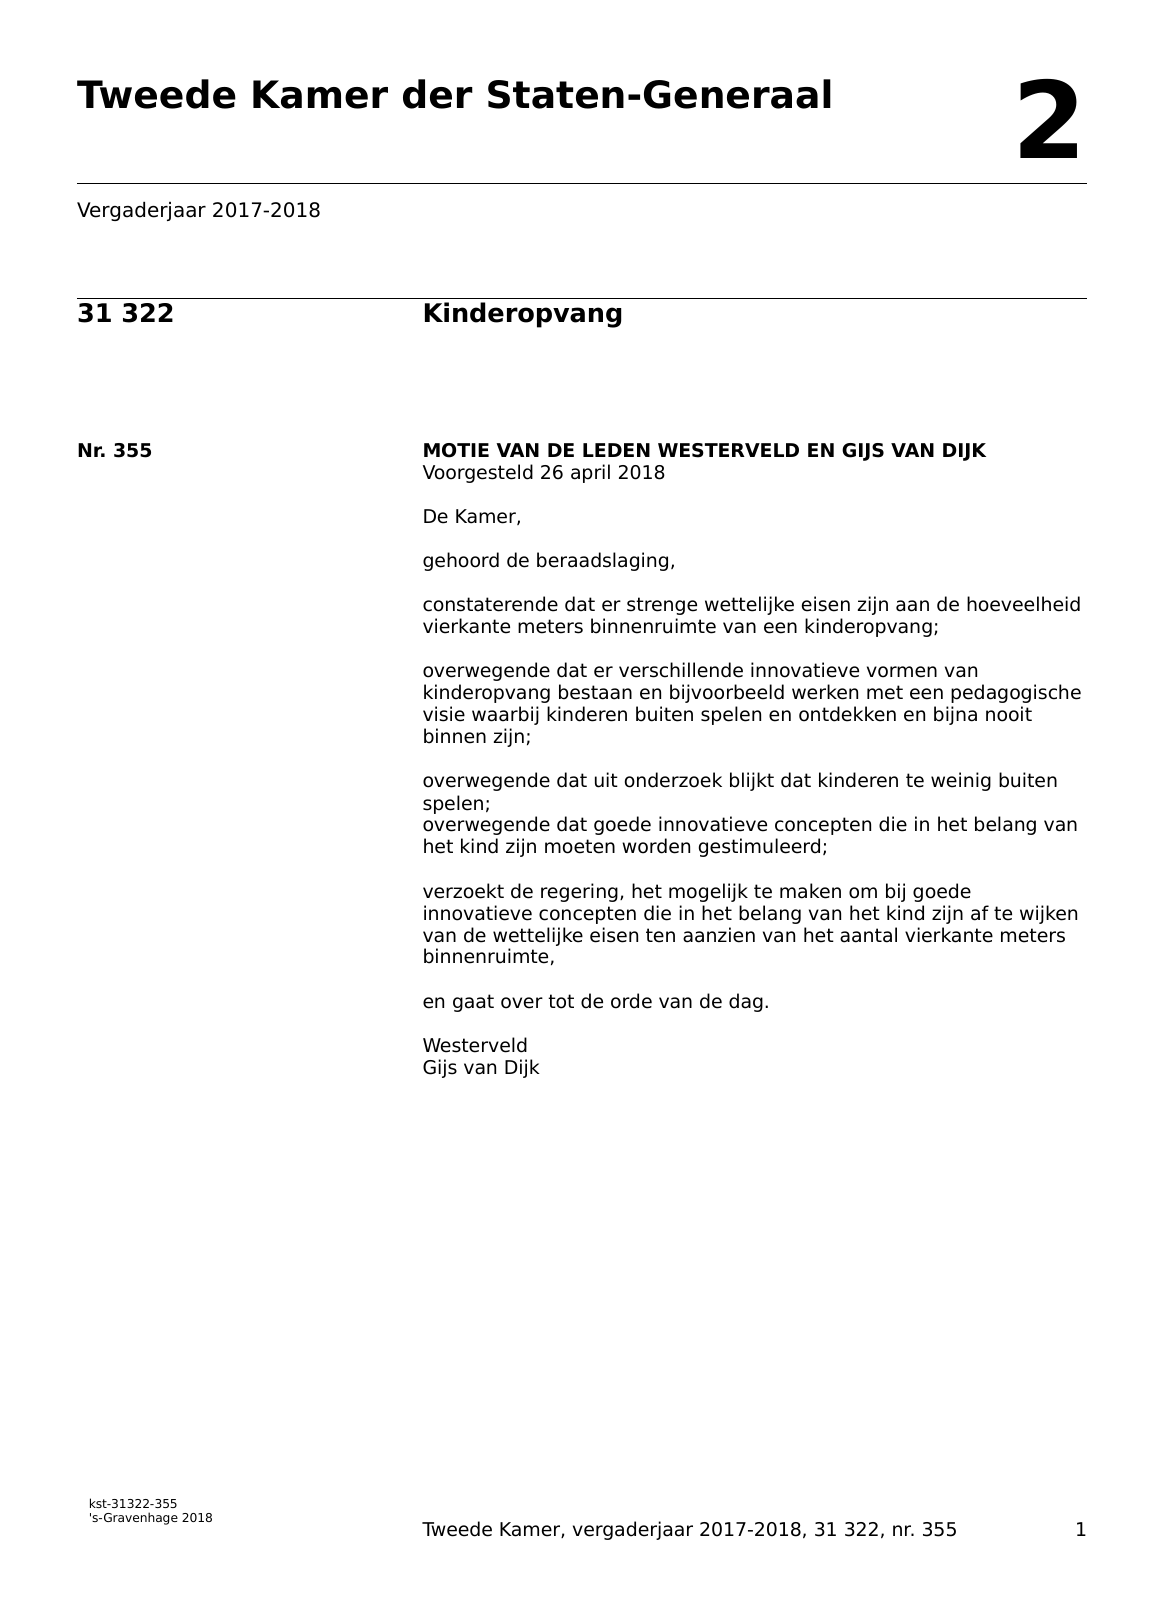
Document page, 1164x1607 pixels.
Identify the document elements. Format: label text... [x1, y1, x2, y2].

text overwegende dat uit onderzoek blijkt dat kinderen te weinig buiten spelen; [422, 770, 1087, 814]
text Gijs van Dijk [422, 1057, 1087, 1079]
text overwegende dat goede innovatieve concepten die in het belang van het kind zijn moeten worden gestimuleerd; [422, 814, 1087, 858]
text kst-31322-355 [88, 1497, 323, 1511]
text Voorgesteld 26 april 2018 [422, 462, 1087, 484]
subtitle Nr. 355 MOTIE VAN DE LEDEN WESTERVELD EN GIJS VAN DIJK [77, 440, 1087, 462]
table_cell Vergaderjaar 2017-2018 [77, 184, 1087, 298]
text constaterende dat er strenge wettelijke eisen zijn aan de hoeveelheid vierkante meters binnenruimte van een kinderopvang; [422, 594, 1087, 638]
text en gaat over tot de orde van de dag. [422, 991, 1087, 1013]
text Westerveld [422, 1035, 1087, 1057]
subtitle 31 322 Kinderopvang [77, 299, 1087, 329]
text overwegende dat er verschillende innovatieve vormen van kinderopvang bestaan en bijvoorbeeld werken met een pedagogische visie waarbij kinderen buiten spelen en ontdekken en bijna nooit binnen zijn; [422, 660, 1087, 748]
text 's-Gravenhage 2018 [88, 1511, 323, 1525]
table_header 2 [886, 59, 1087, 183]
table_header Tweede Kamer der Staten-Generaal [77, 59, 886, 183]
text gehoord de beraadslaging, [422, 550, 1087, 572]
text De Kamer, [422, 506, 1087, 528]
text verzoekt de regering, het mogelijk te maken om bij goede innovatieve concepten die in het belang van het kind zijn af te wijken van de wettelijke eisen ten aanzien van het aantal vierkante meters binnenruimte, [422, 881, 1087, 968]
